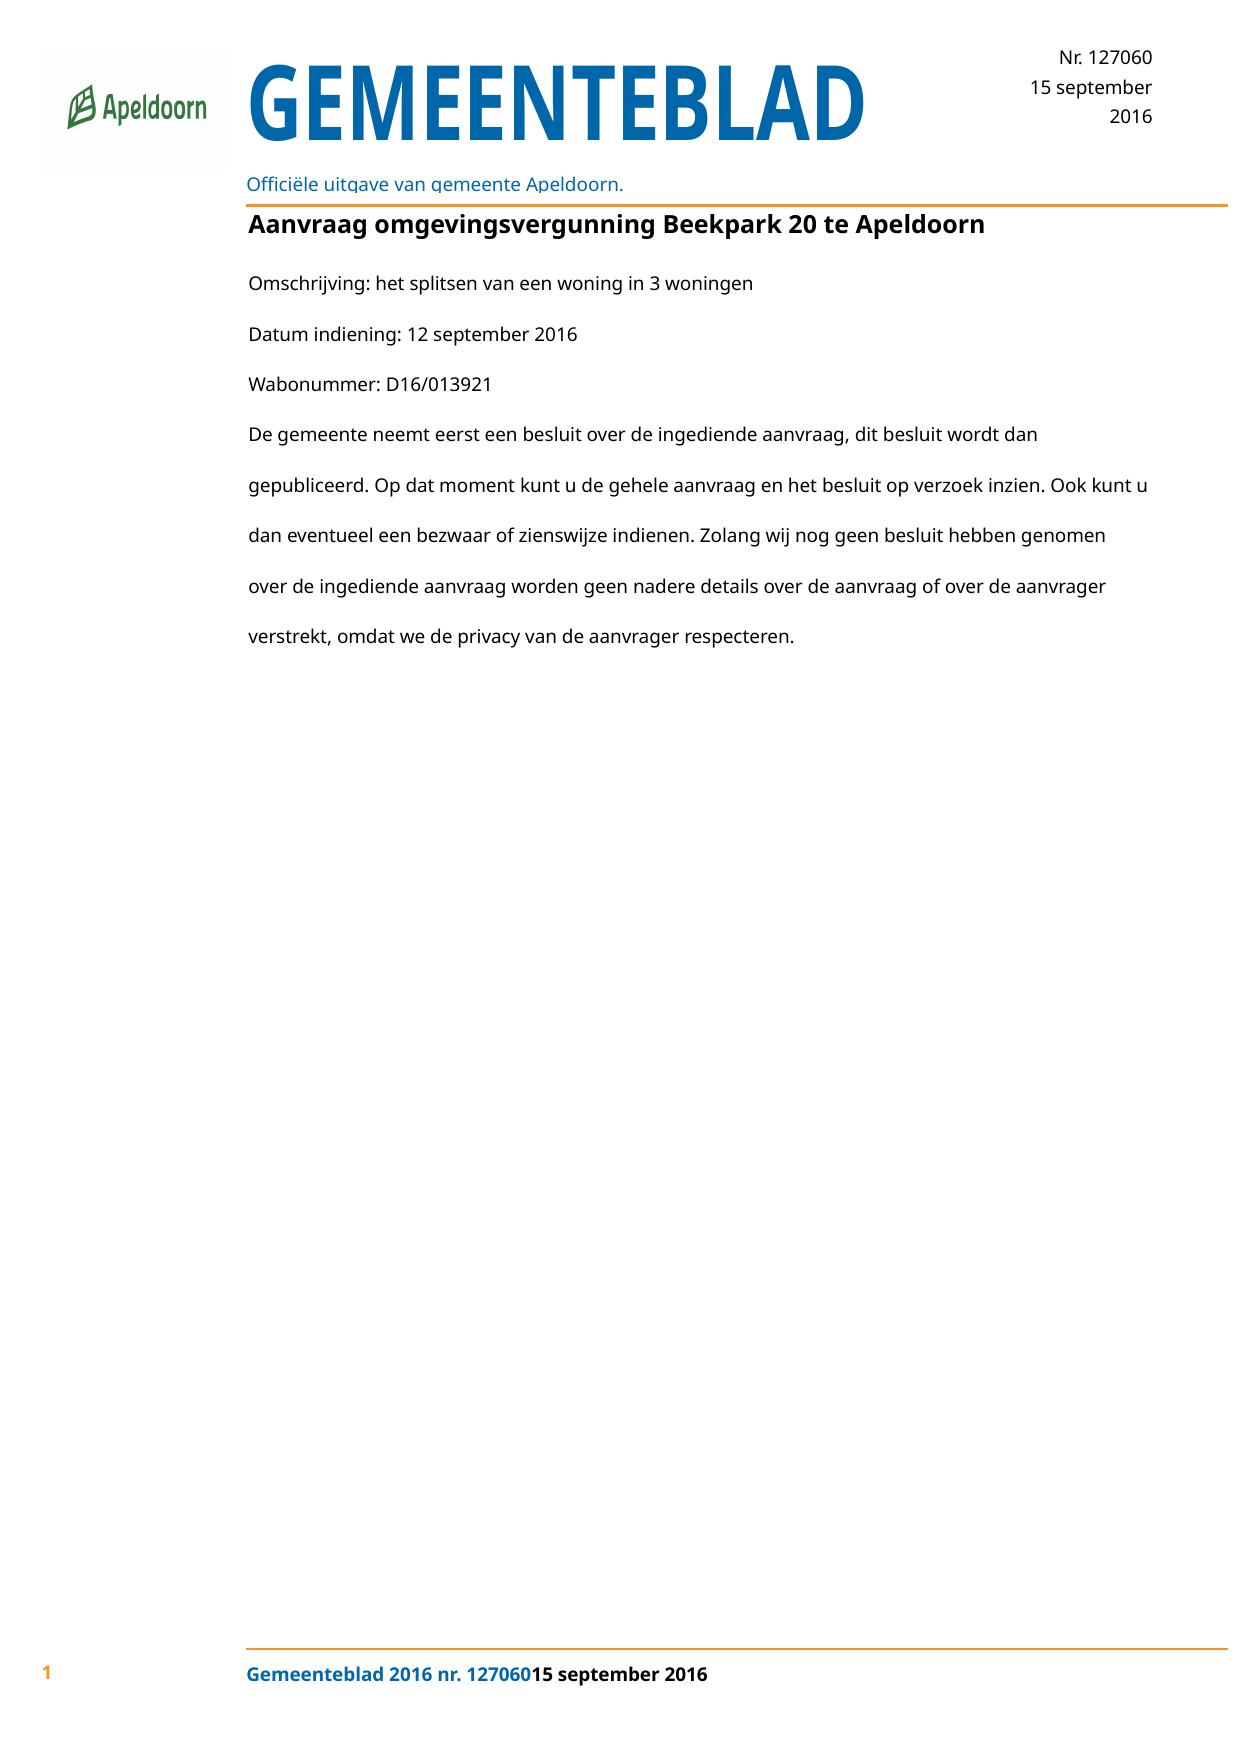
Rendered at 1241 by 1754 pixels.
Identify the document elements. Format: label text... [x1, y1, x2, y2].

text gepubliceerd. Op dat moment kunt u de gehele aanvraag en het besluit op verzoek inzien. Ook kunt u [248, 472, 1152, 498]
text Datum indiening: 12 september 2016 [248, 321, 1152, 346]
text dan eventueel een bezwaar of zienswijze indienen. Zolang wij nog geen besluit hebben genomen [248, 522, 1152, 548]
text Aanvraag omgevingsvergunning Beekpark 20 te Apeldoorn [248, 207, 1152, 241]
text De gemeente neemt eerst een besluit over de ingediende aanvraag, dit besluit wordt dan [248, 422, 1152, 447]
text over de ingediende aanvraag worden geen nadere details over de aanvraag of over de aanvrager [248, 573, 1152, 598]
text verstrekt, omdat we de privacy van de aanvrager respecteren. [248, 623, 1152, 649]
text Wabonummer: D16/013921 [248, 371, 1152, 397]
picture [41, 47, 231, 172]
text Omschrijving: het splitsen van een woning in 3 woningen [248, 270, 1152, 296]
